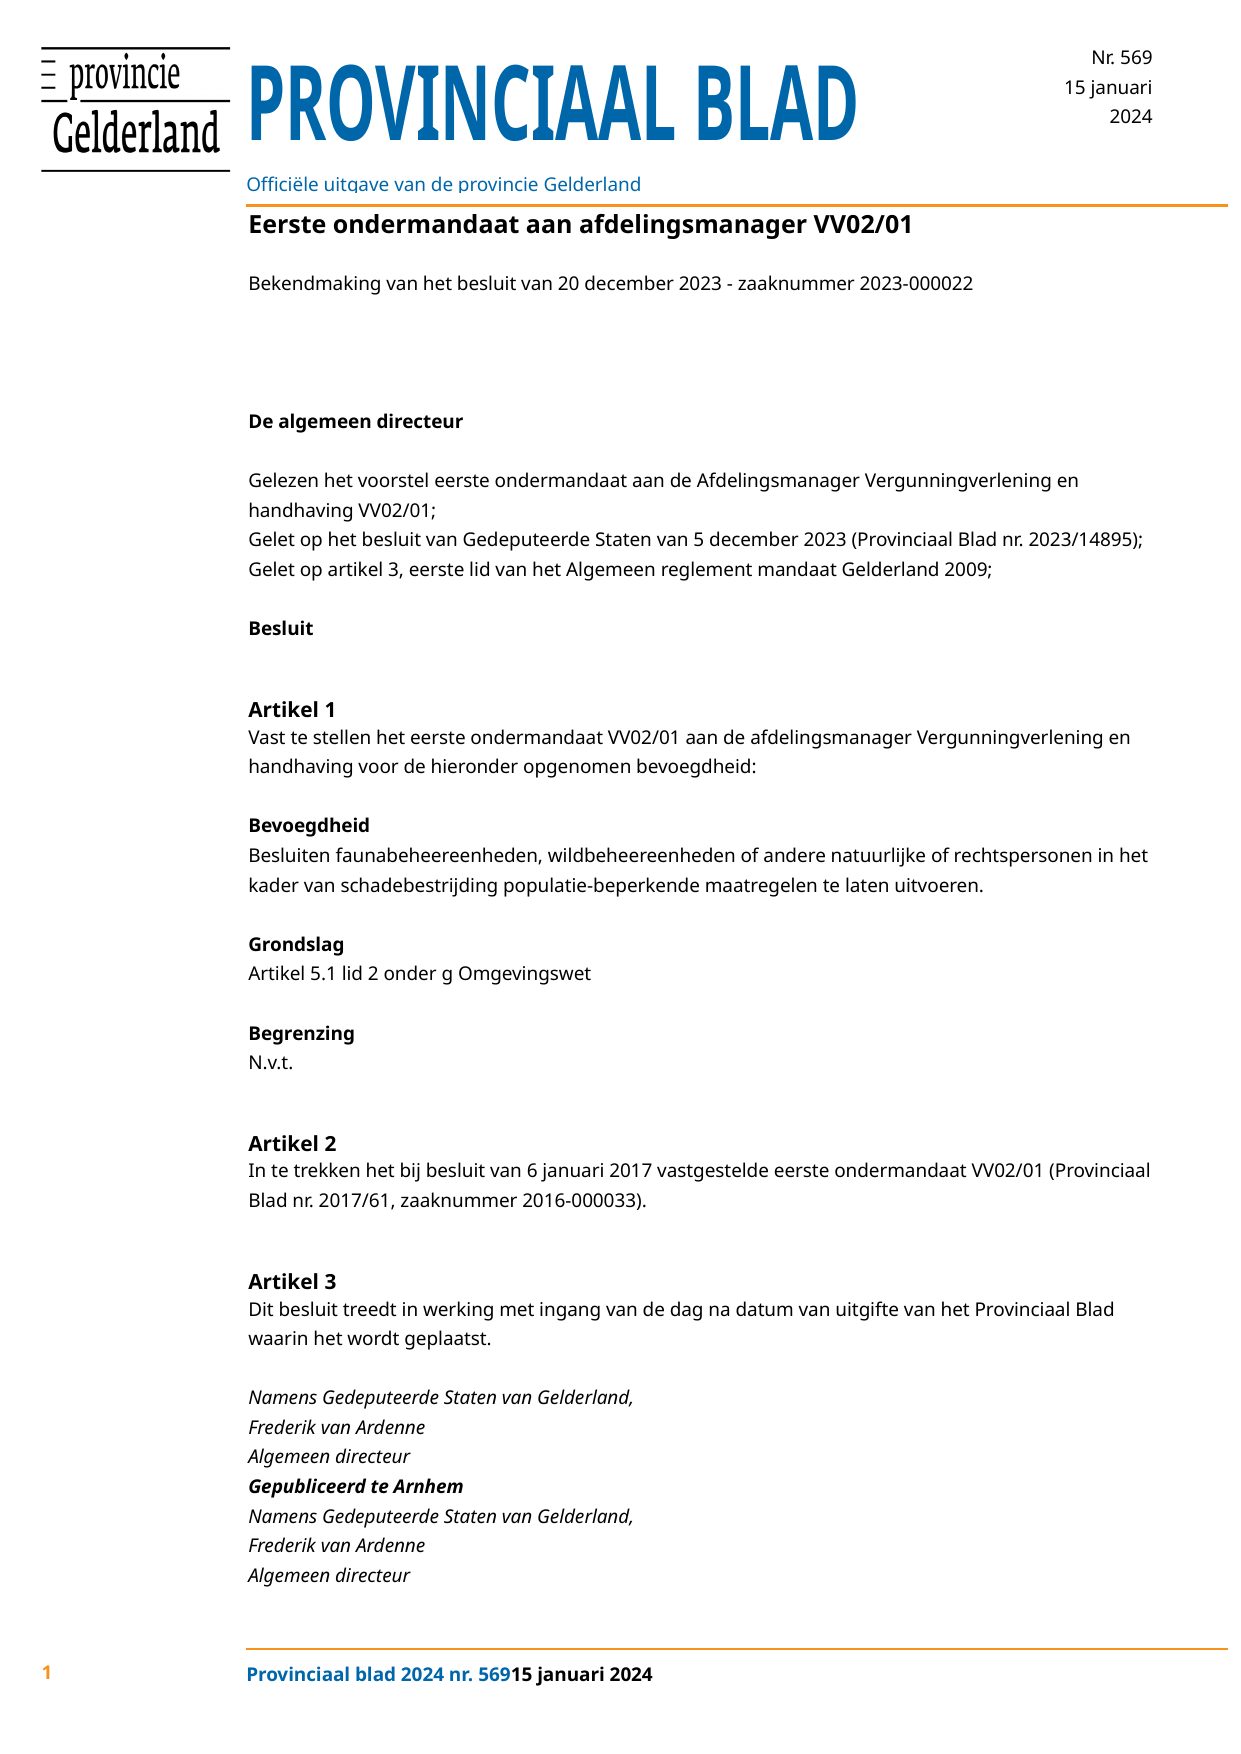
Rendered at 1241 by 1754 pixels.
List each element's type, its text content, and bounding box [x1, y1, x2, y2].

text Algemeen directeur [248, 1562, 1152, 1588]
text Gelezen het voorstel eerste ondermandaat aan de Afdelingsmanager Vergunningverlening en handhaving VV02/01; [248, 467, 1152, 523]
text Grondslag [248, 931, 1152, 957]
text Frederik van Ardenne [248, 1414, 1152, 1440]
text Gepubliceerd te Arnhem [248, 1473, 1152, 1499]
text Artikel 1 [248, 695, 1152, 724]
text Vast te stellen het eerste ondermandaat VV02/01 aan de afdelingsmanager Vergunningverlening en handhaving voor de hieronder opgenomen bevoegdheid: [248, 724, 1152, 779]
text Dit besluit treedt in werking met ingang van de dag na datum van uitgifte van het Provinciaal Blad waarin het wordt geplaatst. [248, 1296, 1152, 1351]
text In te trekken het bij besluit van 6 januari 2017 vastgestelde eerste ondermandaat VV02/01 (Provinciaal Blad nr. 2017/61, zaaknummer 2016-000033). [248, 1158, 1152, 1213]
text Eerste ondermandaat aan afdelingsmanager VV02/01 [248, 207, 1152, 241]
text Artikel 3 [248, 1267, 1152, 1296]
text Artikel 2 [248, 1129, 1152, 1158]
text Gelet op het besluit van Gedeputeerde Staten van 5 december 2023 (Provinciaal Blad nr. 2023/14895); [248, 527, 1152, 552]
text Besluit [248, 615, 1152, 641]
text Artikel 5.1 lid 2 onder g Omgevingswet [248, 961, 1152, 986]
text N.v.t. [248, 1049, 1152, 1075]
text Besluiten faunabeheereenheden, wildbeheereenheden of andere natuurlijke of rechtspersonen in het kader van schadebestrijding populatie-beperkende maatregelen te laten uitvoeren. [248, 842, 1152, 897]
text Begrenzing [248, 1020, 1152, 1045]
picture [41, 47, 231, 172]
text Algemeen directeur [248, 1444, 1152, 1469]
text Bevoegdheid [248, 813, 1152, 838]
text Namens Gedeputeerde Staten van Gelderland, [248, 1503, 1152, 1528]
text Frederik van Ardenne [248, 1532, 1152, 1558]
text Namens Gedeputeerde Staten van Gelderland, [248, 1384, 1152, 1410]
text De algemeen directeur [248, 408, 1152, 434]
text Gelet op artikel 3, eerste lid van het Algemeen reglement mandaat Gelderland 2009; [248, 556, 1152, 582]
text Bekendmaking van het besluit van 20 december 2023 - zaaknummer 2023-000022 [248, 270, 1152, 296]
